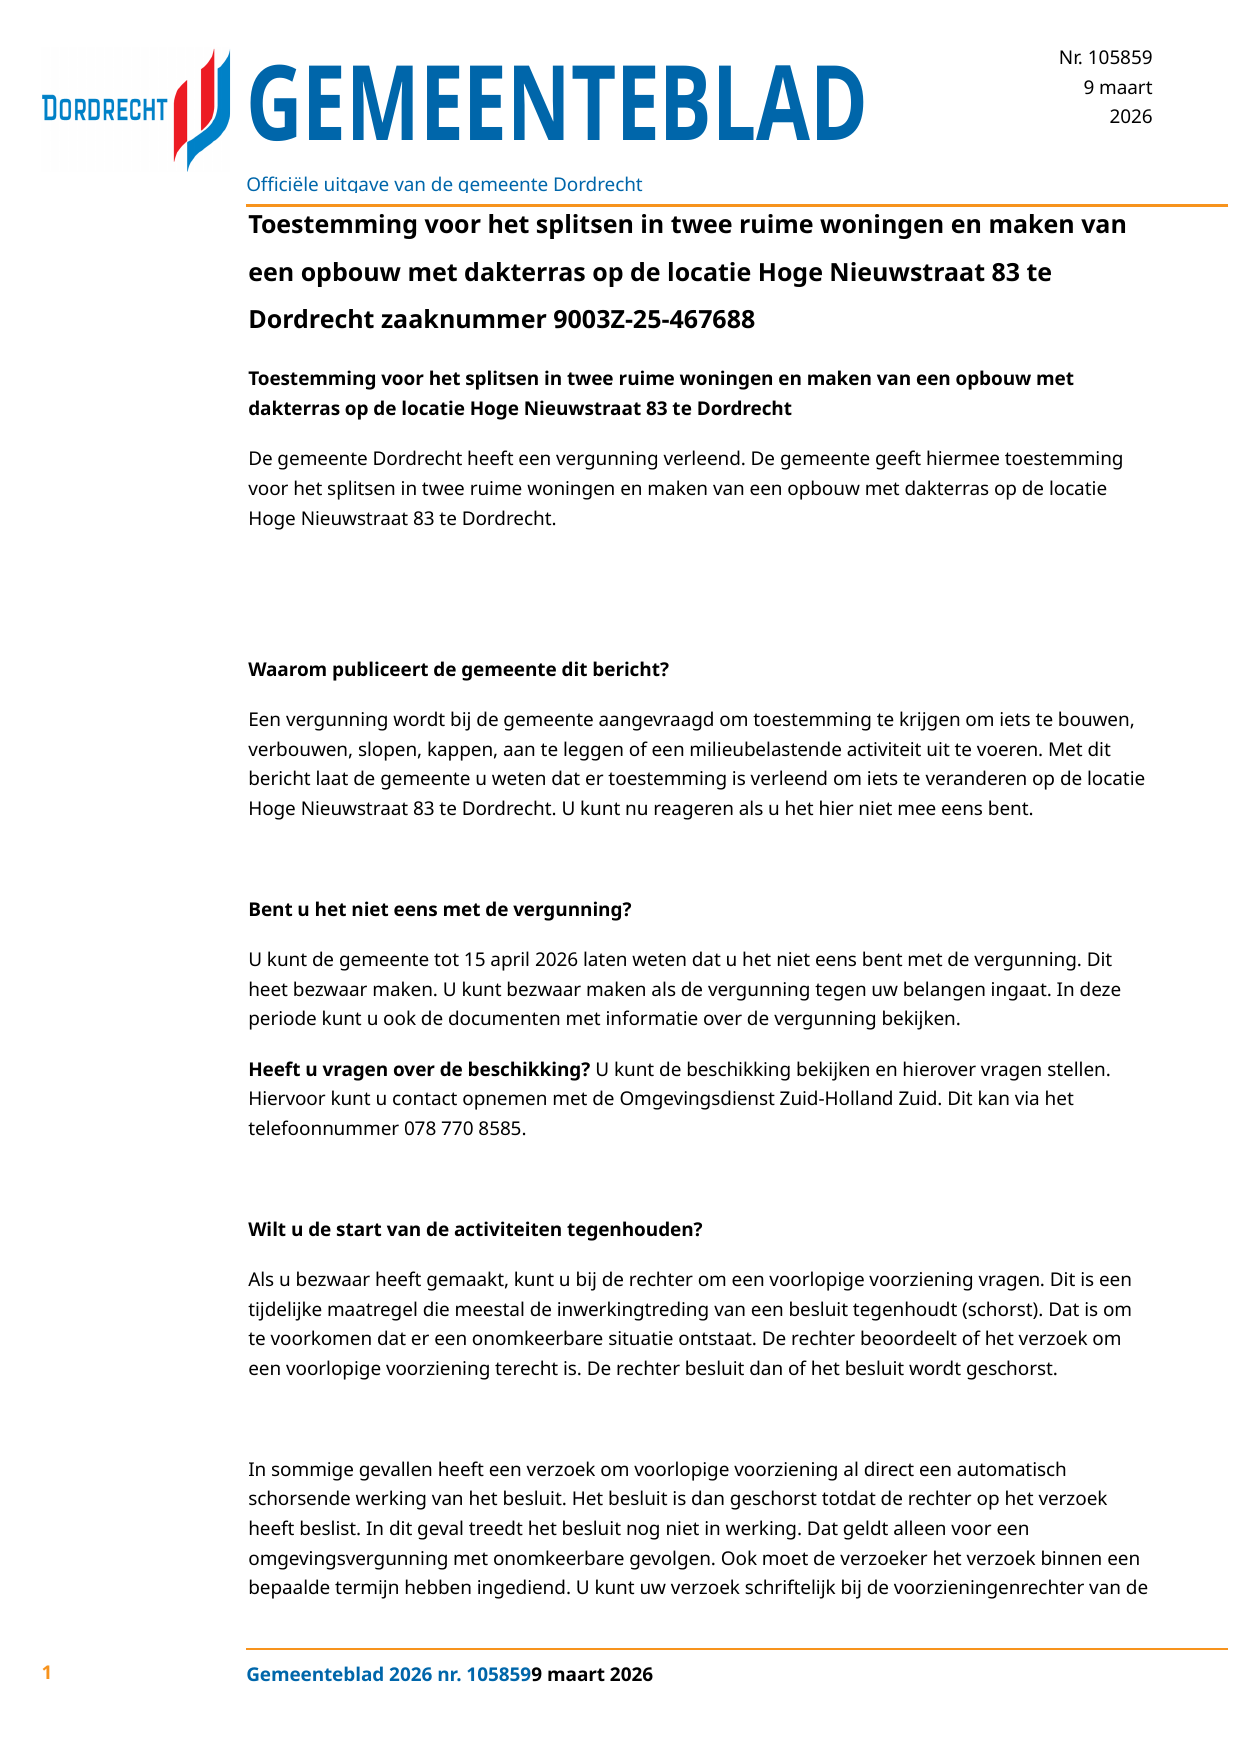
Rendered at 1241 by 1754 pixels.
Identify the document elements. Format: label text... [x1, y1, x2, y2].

text Waarom publiceert de gemeente dit bericht? [248, 656, 1152, 682]
text Een vergunning wordt bij de gemeente aangevraagd om toestemming te krijgen om iets te bouwen, verbouwen, slopen, kappen, aan te leggen of een milieubelastende activiteit uit te voeren. Met dit bericht laat de gemeente u weten dat er toestemming is verleend om iets te veranderen op de locatie Hoge Nieuwstraat 83 te Dordrecht. U kunt nu reageren als u het hier niet mee eens bent. [248, 706, 1152, 821]
picture [41, 47, 231, 172]
text Toestemming voor het splitsen in twee ruime woningen en maken van een opbouw met dakterras op de locatie Hoge Nieuwstraat 83 te Dordrecht zaaknummer 9003Z-25-467688 [248, 207, 1152, 336]
text Heeft u vragen over de beschikking? U kunt de beschikking bekijken en hierover vragen stellen. Hiervoor kunt u contact opnemen met de Omgevingsdienst Zuid-Holland Zuid. Dit kan via het telefoonnummer 078 770 8585. [248, 1056, 1152, 1141]
text U kunt de gemeente tot 15 april 2026 laten weten dat u het niet eens bent met de vergunning. Dit heet bezwaar maken. U kunt bezwaar maken als de vergunning tegen uw belangen ingaat. In deze periode kunt u ook de documenten met informatie over de vergunning bekijken. [248, 946, 1152, 1031]
text In sommige gevallen heeft een verzoek om voorlopige voorziening al direct een automatisch schorsende werking van het besluit. Het besluit is dan geschorst totdat de rechter op het verzoek heeft beslist. In dit geval treedt het besluit nog niet in werking. Dat geldt alleen voor een omgevingsvergunning met onomkeerbare gevolgen. Ook moet de verzoeker het verzoek binnen een bepaalde termijn hebben ingediend. U kunt uw verzoek schriftelijk bij de voorzieningenrechter van de [248, 1456, 1152, 1600]
text Wilt u de start van de activiteiten tegenhouden? [248, 1216, 1152, 1242]
text Als u bezwaar heeft gemaakt, kunt u bij de rechter om een voorlopige voorziening vragen. Dit is een tijdelijke maatregel die meestal de inwerkingtreding van een besluit tegenhoudt (schorst). Dat is om te voorkomen dat er een onomkeerbare situatie ontstaat. De rechter beoordeelt of het verzoek om een voorlopige voorziening terecht is. De rechter besluit dan of het besluit wordt geschorst. [248, 1266, 1152, 1381]
text De gemeente Dordrecht heeft een vergunning verleend. De gemeente geeft hiermee toestemming voor het splitsen in twee ruime woningen en maken van een opbouw met dakterras op de locatie Hoge Nieuwstraat 83 te Dordrecht. [248, 446, 1152, 530]
text Bent u het niet eens met de vergunning? [248, 896, 1152, 922]
text Toestemming voor het splitsen in twee ruime woningen en maken van een opbouw met dakterras op de locatie Hoge Nieuwstraat 83 te Dordrecht [248, 366, 1152, 421]
